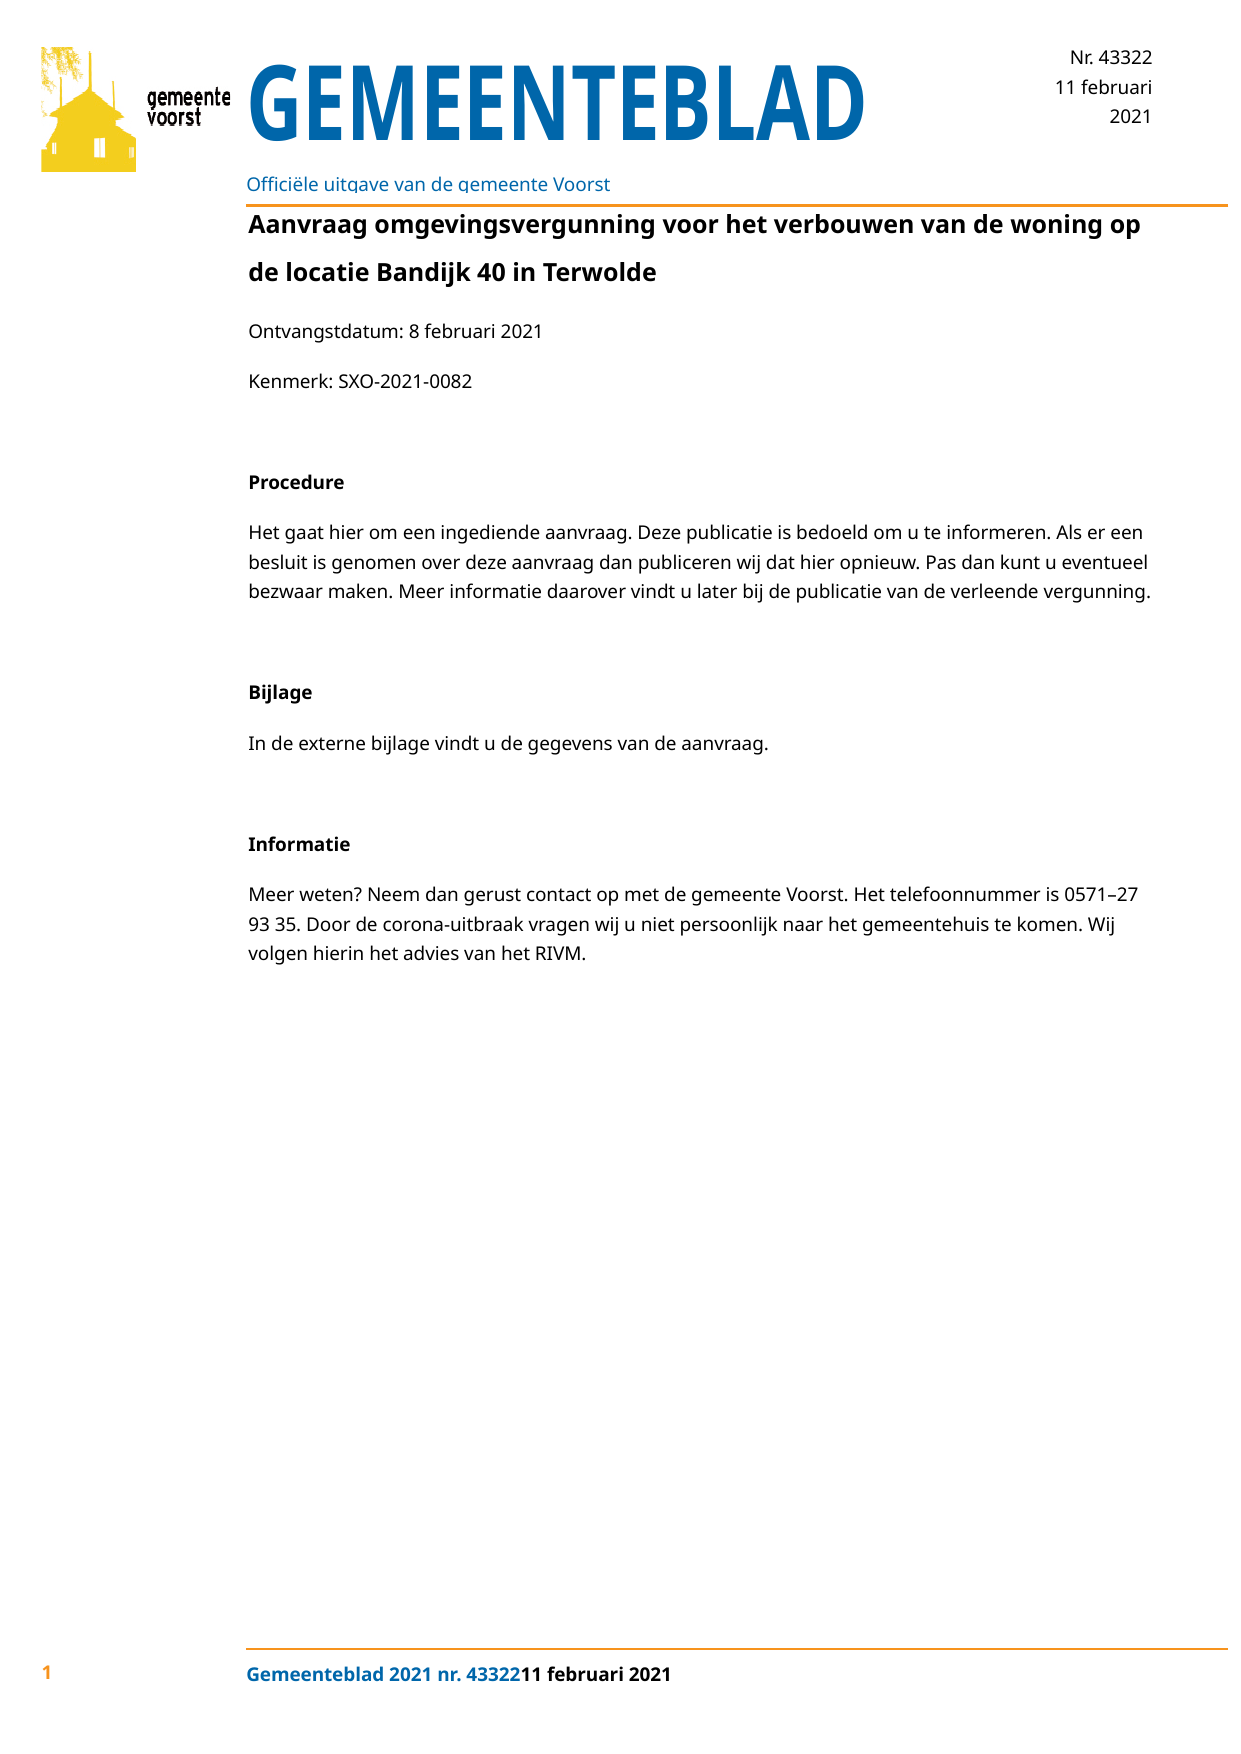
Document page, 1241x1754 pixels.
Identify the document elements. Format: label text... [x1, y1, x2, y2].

text Procedure [248, 469, 1152, 495]
text Kenmerk: SXO-2021-0082 [248, 368, 1152, 394]
text Ontvangstdatum: 8 februari 2021 [248, 318, 1152, 344]
text In de externe bijlage vindt u de gegevens van de aanvraag. [248, 730, 1152, 756]
text Bijlage [248, 679, 1152, 705]
text Informatie [248, 831, 1152, 857]
text Aanvraag omgevingsvergunning voor het verbouwen van de woning op de locatie Bandijk 40 in Terwolde [248, 207, 1152, 288]
text Meer weten? Neem dan gerust contact op met de gemeente Voorst. Het telefoonnummer is 0571–27 93 35. Door de corona-uitbraak vragen wij u niet persoonlijk naar het gemeentehuis te komen. Wij volgen hierin het advies van het RIVM. [248, 881, 1152, 966]
text Het gaat hier om een ingediende aanvraag. Deze publicatie is bedoeld om u te informeren. Als er een besluit is genomen over deze aanvraag dan publiceren wij dat hier opnieuw. Pas dan kunt u eventueel bezwaar maken. Meer informatie daarover vindt u later bij de publicatie van de verleende vergunning. [248, 519, 1152, 604]
picture [41, 47, 231, 172]
